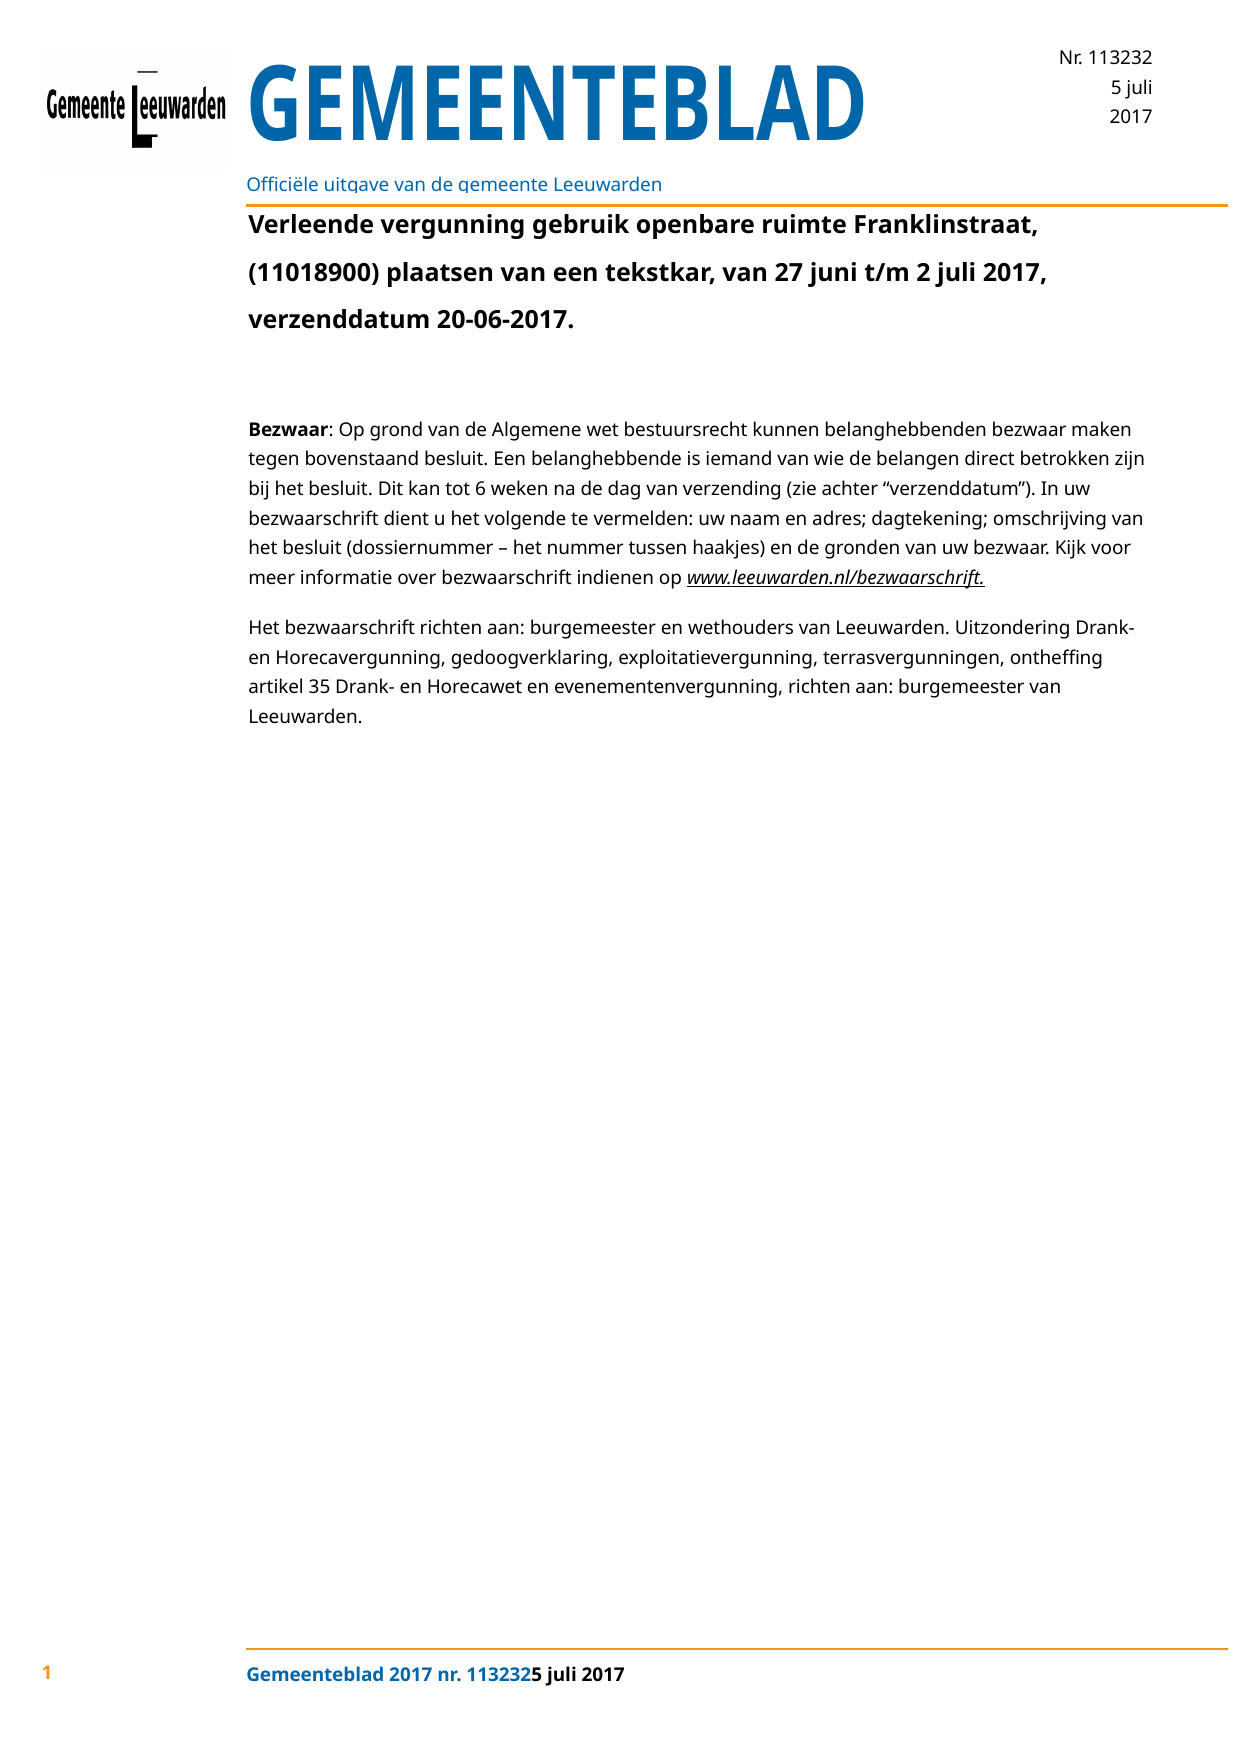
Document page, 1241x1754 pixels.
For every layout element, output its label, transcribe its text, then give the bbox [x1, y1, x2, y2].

picture [41, 47, 231, 172]
text Het bezwaarschrift richten aan: burgemeester en wethouders van Leeuwarden. Uitzondering Drank- en Horecavergunning, gedoogverklaring, exploitatievergunning, terrasvergunningen, ontheffing artikel 35 Drank- en Horecawet en evenementenvergunning, richten aan: burgemeester van Leeuwarden. [248, 614, 1152, 729]
text Verleende vergunning gebruik openbare ruimte Franklinstraat, (11018900) plaatsen van een tekstkar, van 27 juni t/m 2 juli 2017, verzenddatum 20-06-2017. [248, 207, 1152, 336]
text Bezwaar: Op grond van de Algemene wet bestuursrecht kunnen belanghebbenden bezwaar maken tegen bovenstaand besluit. Een belanghebbende is iemand van wie de belangen direct betrokken zijn bij het besluit. Dit kan tot 6 weken na de dag van verzending (zie achter “verzenddatum”). In uw bezwaarschrift dient u het volgende te vermelden: uw naam en adres; dagtekening; omschrijving van het besluit (dossiernummer – het nummer tussen haakjes) en de gronden van uw bezwaar. Kijk voor meer informatie over bezwaarschrift indienen op www.leeuwarden.nl/bezwaarschrift. [248, 416, 1152, 589]
